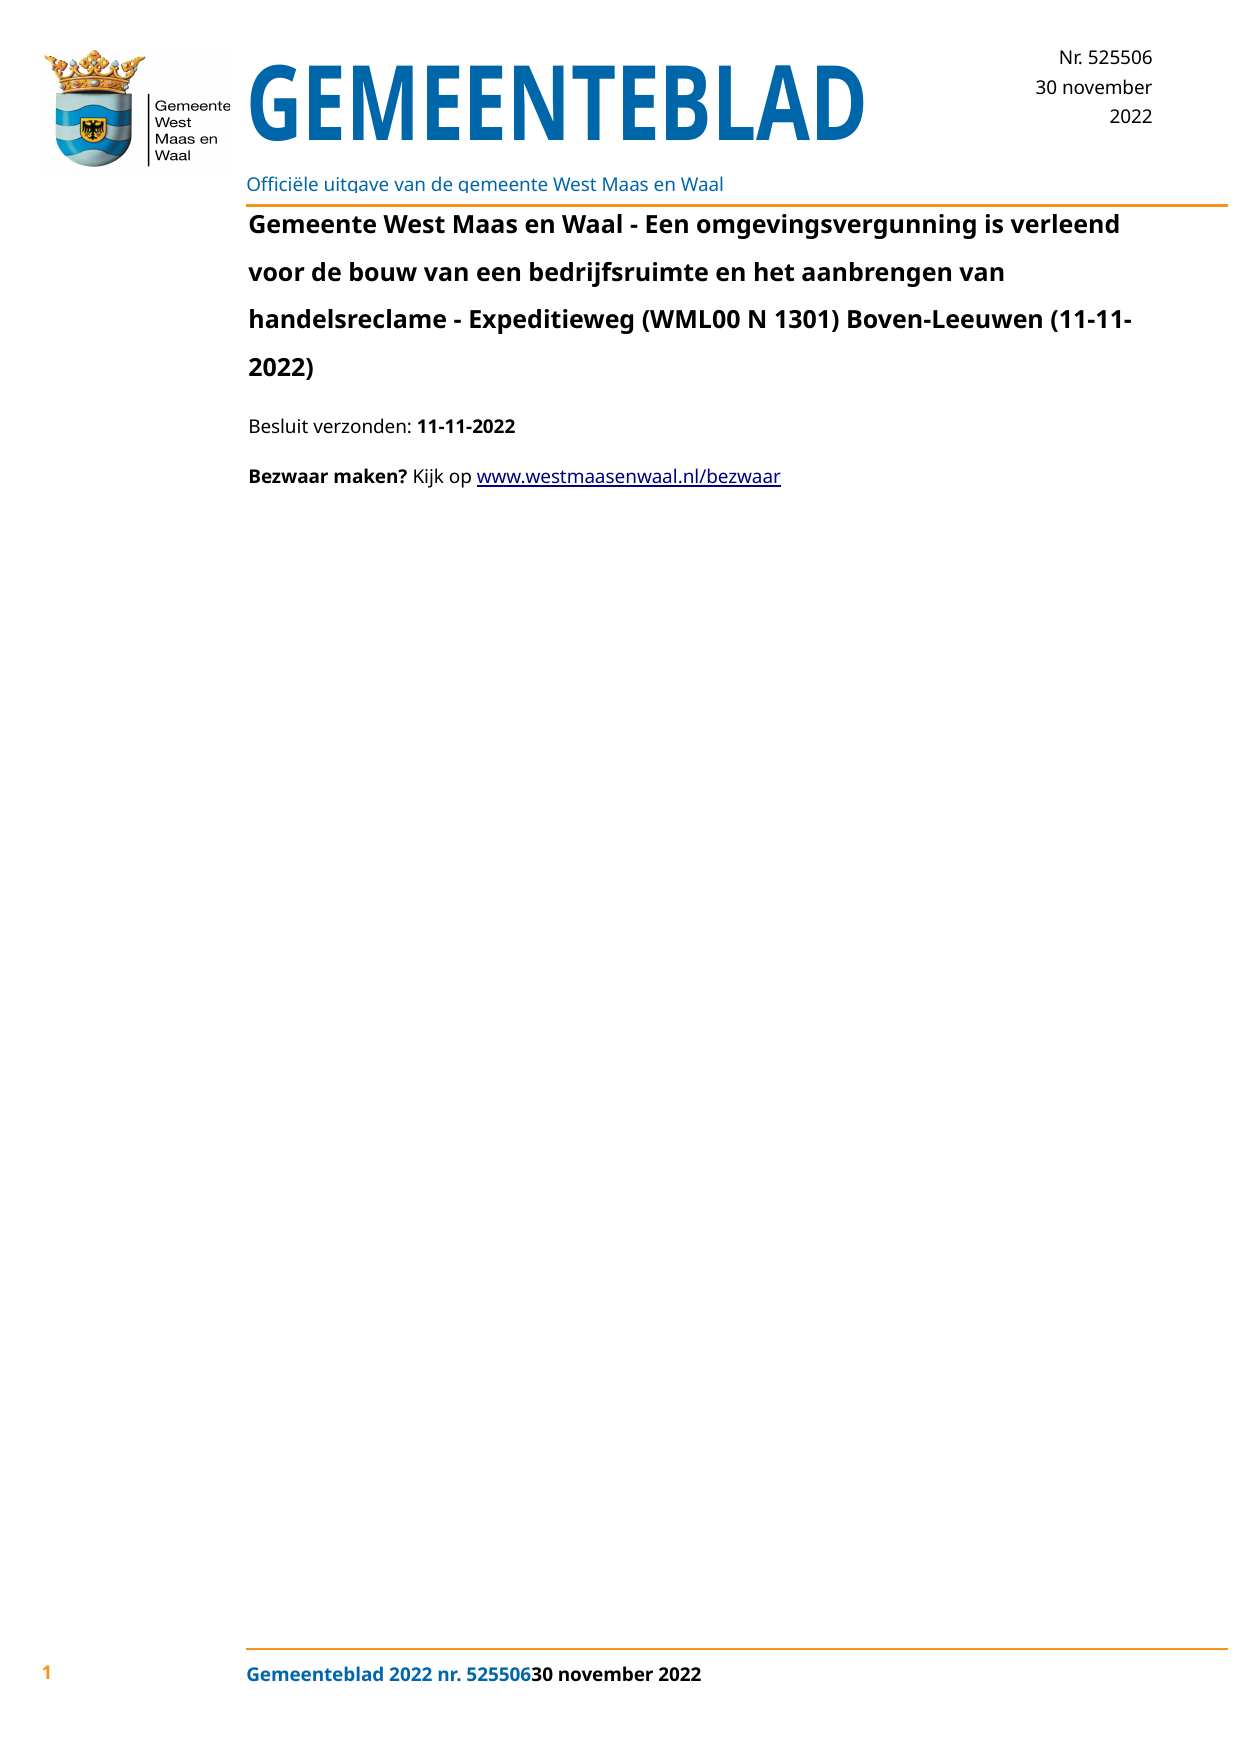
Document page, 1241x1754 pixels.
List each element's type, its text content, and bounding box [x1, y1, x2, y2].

picture [41, 47, 231, 172]
text Besluit verzonden: 11-11-2022 [248, 413, 1152, 439]
text Gemeente West Maas en Waal - Een omgevingsvergunning is verleend voor de bouw van een bedrijfsruimte en het aanbrengen van handelsreclame - Expeditieweg (WML00 N 1301) Boven-Leeuwen (11-11-2022) [248, 207, 1152, 384]
text Bezwaar maken? Kijk op www.westmaasenwaal.nl/bezwaar [248, 463, 1152, 489]
